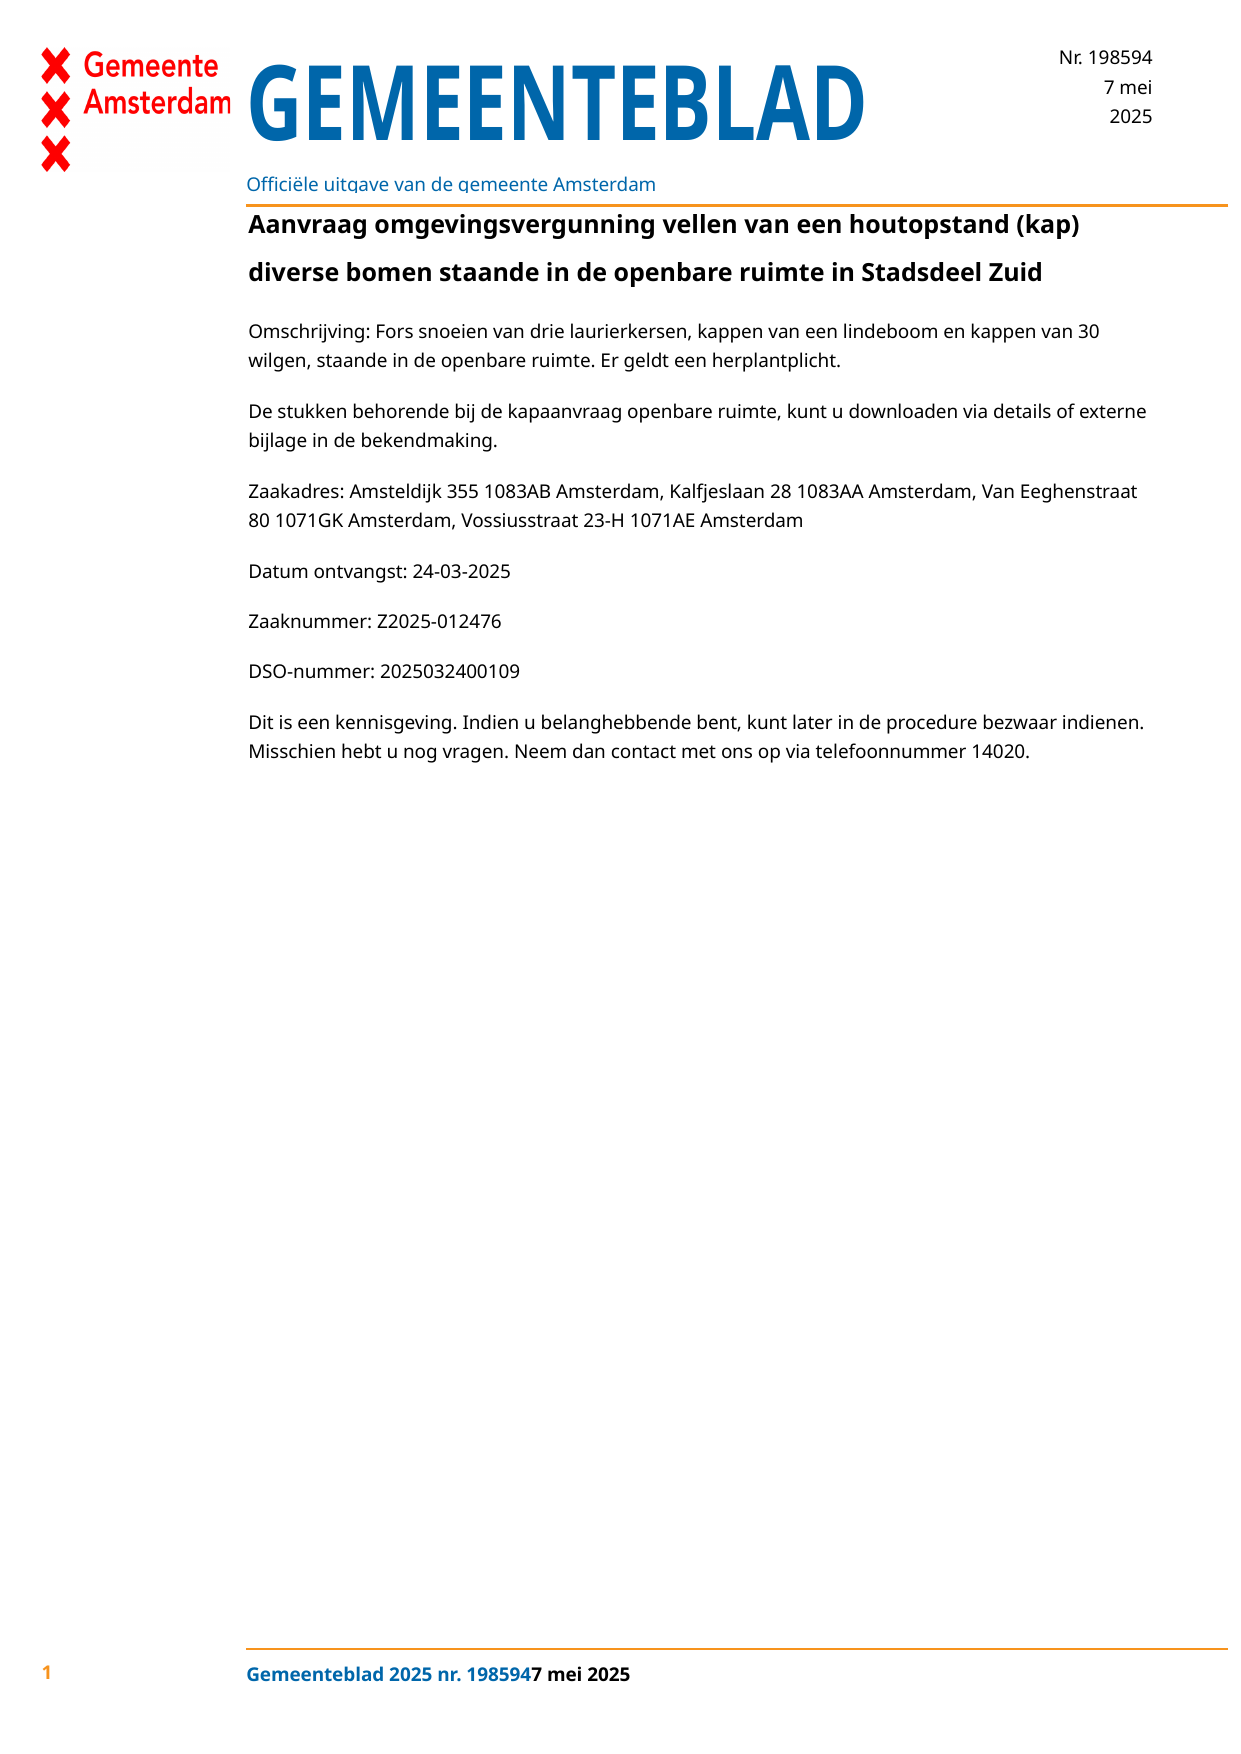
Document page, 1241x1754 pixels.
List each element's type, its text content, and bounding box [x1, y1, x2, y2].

text Zaakadres: Amsteldijk 355 1083AB Amsterdam, Kalfjeslaan 28 1083AA Amsterdam, Van Eeghenstraat 80 1071GK Amsterdam, Vossiusstraat 23-H 1071AE Amsterdam [248, 478, 1152, 533]
text Aanvraag omgevingsvergunning vellen van een houtopstand (kap) diverse bomen staande in de openbare ruimte in Stadsdeel Zuid [248, 207, 1152, 288]
text Dit is een kennisgeving. Indien u belanghebbende bent, kunt later in de procedure bezwaar indienen. Misschien hebt u nog vragen. Neem dan contact met ons op via telefoonnummer 14020. [248, 709, 1152, 764]
text Datum ontvangst: 24-03-2025 [248, 558, 1152, 584]
text DSO-nummer: 2025032400109 [248, 659, 1152, 684]
text Zaaknummer: Z2025-012476 [248, 608, 1152, 634]
picture [41, 47, 231, 172]
text Omschrijving: Fors snoeien van drie laurierkersen, kappen van een lindeboom en kappen van 30 wilgen, staande in de openbare ruimte. Er geldt een herplantplicht. [248, 318, 1152, 373]
text De stukken behorende bij de kapaanvraag openbare ruimte, kunt u downloaden via details of externe bijlage in de bekendmaking. [248, 398, 1152, 453]
